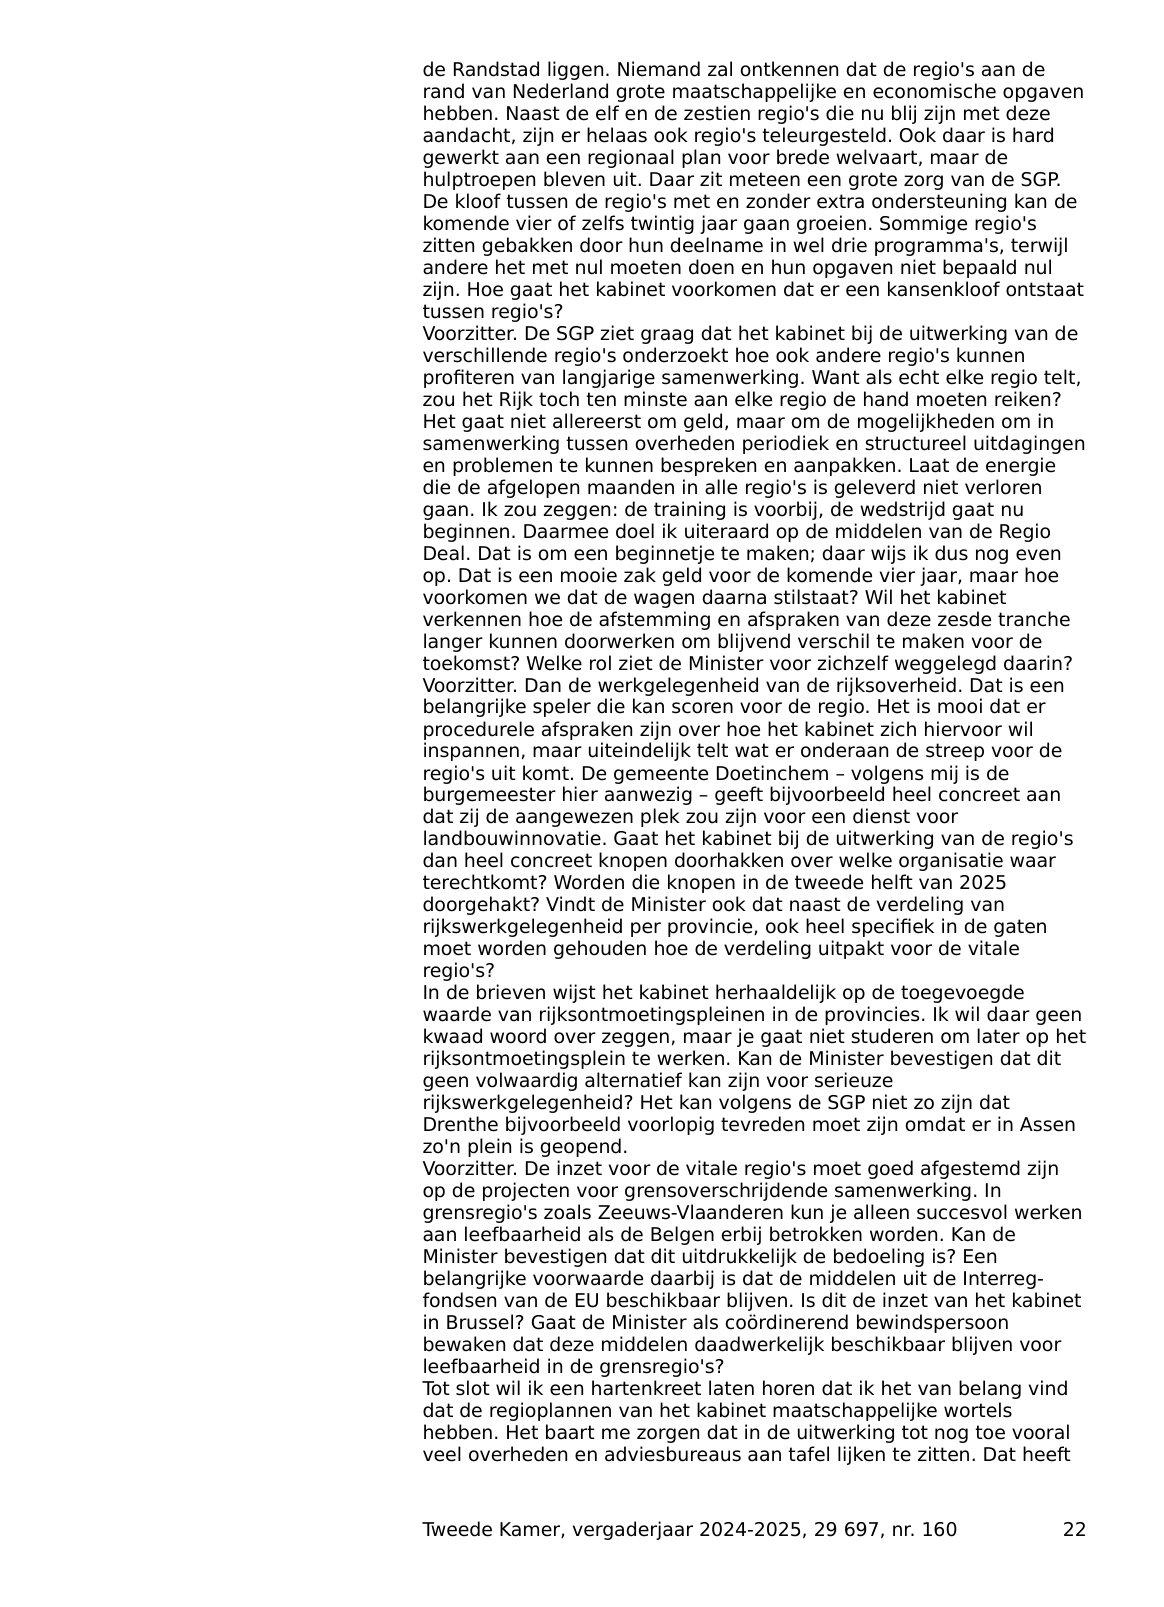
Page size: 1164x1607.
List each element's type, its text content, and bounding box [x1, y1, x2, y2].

text Voorzitter. De inzet voor de vitale regio's moet goed afgestemd zijn op de projecten voor grensoverschrijdende samenwerking. In grensregio's zoals Zeeuws-Vlaanderen kun je alleen succesvol werken aan leefbaarheid als de Belgen erbij betrokken worden. Kan de Minister bevestigen dat dit uitdrukkelijk de bedoeling is? Een belangrijke voorwaarde daarbij is dat de middelen uit de Interreg-fondsen van de EU beschikbaar blijven. Is dit de inzet van het kabinet in Brussel? Gaat de Minister als coördinerend bewindspersoon bewaken dat deze middelen daadwerkelijk beschikbaar blijven voor leefbaarheid in de grensregio's? [422, 1158, 1087, 1378]
text Voorzitter. Dan de werkgelegenheid van de rijksoverheid. Dat is een belangrijke speler die kan scoren voor de regio. Het is mooi dat er procedurele afspraken zijn over hoe het kabinet zich hiervoor wil inspannen, maar uiteindelijk telt wat er onderaan de streep voor de regio's uit komt. De gemeente Doetinchem – volgens mij is de burgemeester hier aanwezig – geeft bijvoorbeeld heel concreet aan dat zij de aangewezen plek zou zijn voor een dienst voor landbouwinnovatie. Gaat het kabinet bij de uitwerking van de regio's dan heel concreet knopen doorhakken over welke organisatie waar terechtkomt? Worden die knopen in de tweede helft van 2025 doorgehakt? Vindt de Minister ook dat naast de verdeling van rijkswerkgelegenheid per provincie, ook heel specifiek in de gaten moet worden gehouden hoe de verdeling uitpakt voor de vitale regio's? [422, 674, 1087, 982]
text de Randstad liggen. Niemand zal ontkennen dat de regio's aan de rand van Nederland grote maatschappelijke en economische opgaven hebben. Naast de elf en de zestien regio's die nu blij zijn met deze aandacht, zijn er helaas ook regio's teleurgesteld. Ook daar is hard gewerkt aan een regionaal plan voor brede welvaart, maar de hulptroepen bleven uit. Daar zit meteen een grote zorg van de SGP. De kloof tussen de regio's met en zonder extra ondersteuning kan de komende vier of zelfs twintig jaar gaan groeien. Sommige regio's zitten gebakken door hun deelname in wel drie programma's, terwijl andere het met nul moeten doen en hun opgaven niet bepaald nul zijn. Hoe gaat het kabinet voorkomen dat er een kansenkloof ontstaat tussen regio's? [422, 59, 1087, 323]
text Tot slot wil ik een hartenkreet laten horen dat ik het van belang vind dat de regioplannen van het kabinet maatschappelijke wortels hebben. Het baart me zorgen dat in de uitwerking tot nog toe vooral veel overheden en adviesbureaus aan tafel lijken te zitten. Dat heeft [422, 1378, 1087, 1466]
text Voorzitter. De SGP ziet graag dat het kabinet bij de uitwerking van de verschillende regio's onderzoekt hoe ook andere regio's kunnen profiteren van langjarige samenwerking. Want als echt elke regio telt, zou het Rijk toch ten minste aan elke regio de hand moeten reiken? Het gaat niet allereerst om geld, maar om de mogelijkheden om in samenwerking tussen overheden periodiek en structureel uitdagingen en problemen te kunnen bespreken en aanpakken. Laat de energie die de afgelopen maanden in alle regio's is geleverd niet verloren gaan. Ik zou zeggen: de training is voorbij, de wedstrijd gaat nu beginnen. Daarmee doel ik uiteraard op de middelen van de Regio Deal. Dat is om een beginnetje te maken; daar wijs ik dus nog even op. Dat is een mooie zak geld voor de komende vier jaar, maar hoe voorkomen we dat de wagen daarna stilstaat? Wil het kabinet verkennen hoe de afstemming en afspraken van deze zesde tranche langer kunnen doorwerken om blijvend verschil te maken voor de toekomst? Welke rol ziet de Minister voor zichzelf weggelegd daarin? [422, 323, 1087, 674]
text In de brieven wijst het kabinet herhaaldelijk op de toegevoegde waarde van rijksontmoetingspleinen in de provincies. Ik wil daar geen kwaad woord over zeggen, maar je gaat niet studeren om later op het rijksontmoetingsplein te werken. Kan de Minister bevestigen dat dit geen volwaardig alternatief kan zijn voor serieuze rijkswerkgelegenheid? Het kan volgens de SGP niet zo zijn dat Drenthe bijvoorbeeld voorlopig tevreden moet zijn omdat er in Assen zo'n plein is geopend. [422, 982, 1087, 1158]
